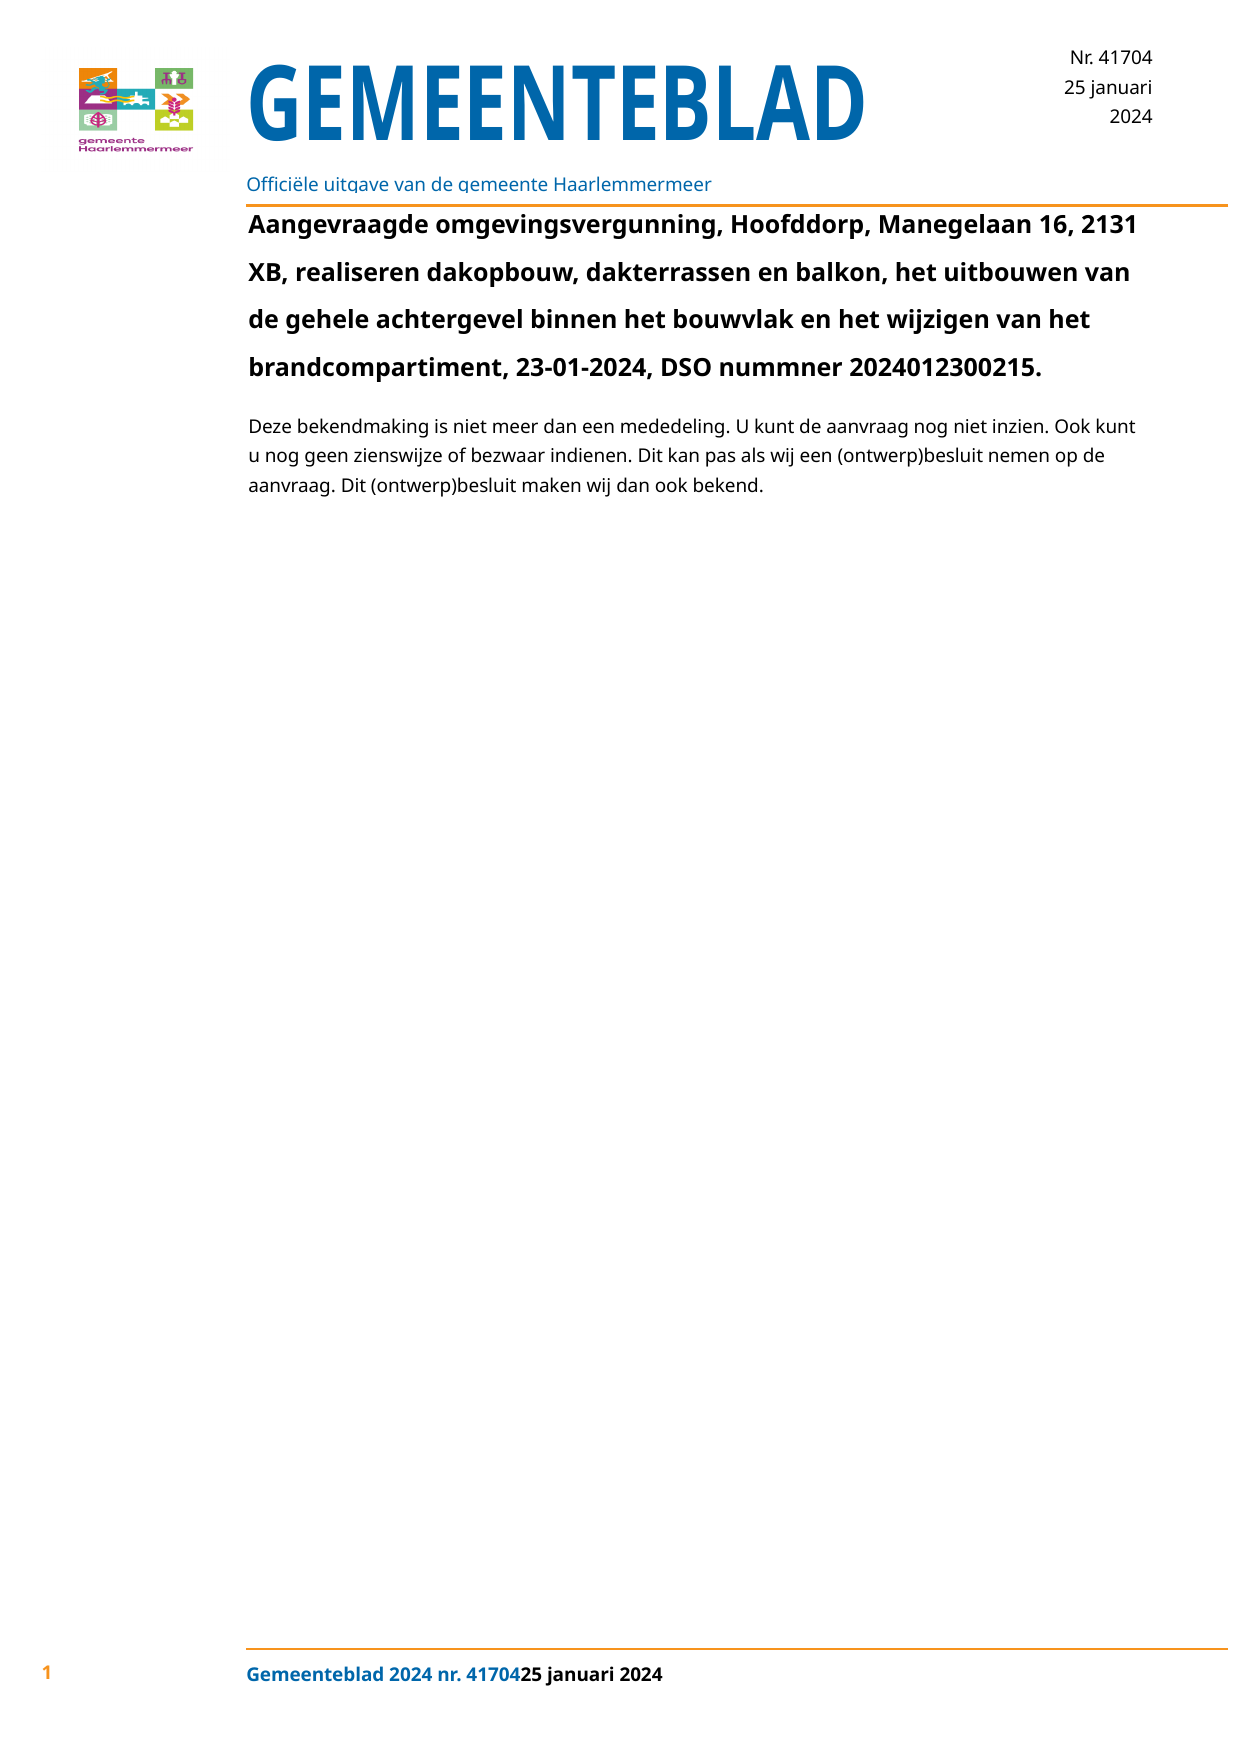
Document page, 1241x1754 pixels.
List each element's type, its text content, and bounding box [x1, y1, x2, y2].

picture [41, 47, 231, 172]
text Aangevraagde omgevingsvergunning, Hoofddorp, Manegelaan 16, 2131 XB, realiseren dakopbouw, dakterrassen en balkon, het uitbouwen van de gehele achtergevel binnen het bouwvlak en het wijzigen van het brandcompartiment, 23-01-2024, DSO nummner 2024012300215. [248, 207, 1152, 384]
text Deze bekendmaking is niet meer dan een mededeling. U kunt de aanvraag nog niet inzien. Ook kunt u nog geen zienswijze of bezwaar indienen. Dit kan pas als wij een (ontwerp)besluit nemen op de aanvraag. Dit (ontwerp)besluit maken wij dan ook bekend. [248, 413, 1152, 498]
